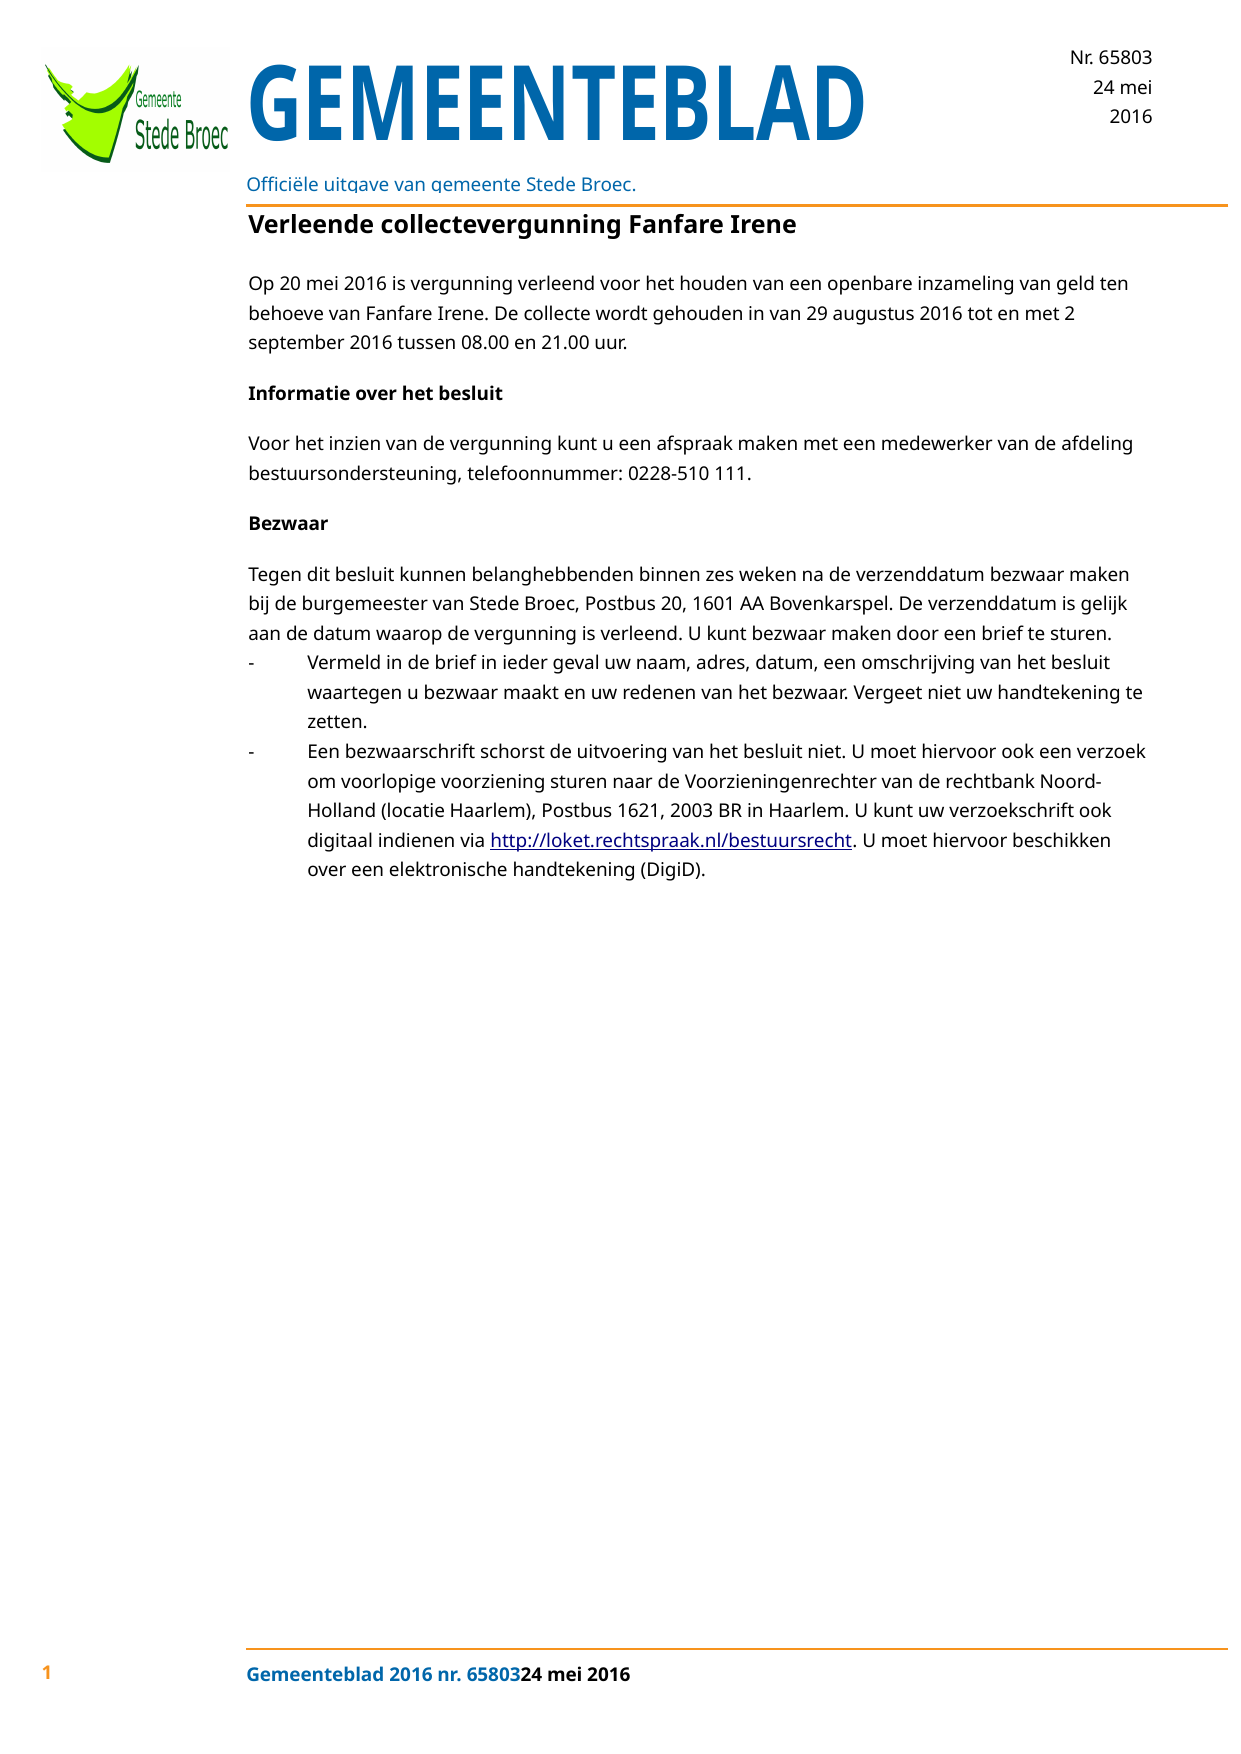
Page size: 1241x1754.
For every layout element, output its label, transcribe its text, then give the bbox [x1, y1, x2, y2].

text Tegen dit besluit kunnen belanghebbenden binnen zes weken na de verzenddatum bezwaar maken bij de burgemeester van Stede Broec, Postbus 20, 1601 AA Bovenkarspel. De verzenddatum is gelijk aan de datum waarop de vergunning is verleend. U kunt bezwaar maken door een brief te sturen. [248, 561, 1152, 646]
text Bezwaar [248, 510, 1152, 536]
list Vermeld in de brief in ieder geval uw naam, adres, datum, een omschrijving van het besluit waartegen u bezwaar maakt en uw redenen van het bezwaar. Vergeet niet uw handtekening te zetten. [248, 649, 1152, 734]
text Voor het inzien van de vergunning kunt u een afspraak maken met een medewerker van de afdeling bestuursondersteuning, telefoonnummer: 0228-510 111. [248, 430, 1152, 486]
text Informatie over het besluit [248, 380, 1152, 406]
text Op 20 mei 2016 is vergunning verleend voor het houden van een openbare inzameling van geld ten behoeve van Fanfare Irene. De collecte wordt gehouden in van 29 augustus 2016 tot en met 2 september 2016 tussen 08.00 en 21.00 uur. [248, 270, 1152, 355]
text Verleende collectevergunning Fanfare Irene [248, 207, 1152, 241]
picture [41, 47, 231, 172]
list Een bezwaarschrift schorst de uitvoering van het besluit niet. U moet hiervoor ook een verzoek om voorlopige voorziening sturen naar de Voorzieningenrechter van de rechtbank Noord-Holland (locatie Haarlem), Postbus 1621, 2003 BR in Haarlem. U kunt uw verzoekschrift ook digitaal indienen via http://loket.rechtspraak.nl/bestuursrecht. U moet hiervoor beschikken over een elektronische handtekening (DigiD). [248, 738, 1152, 882]
